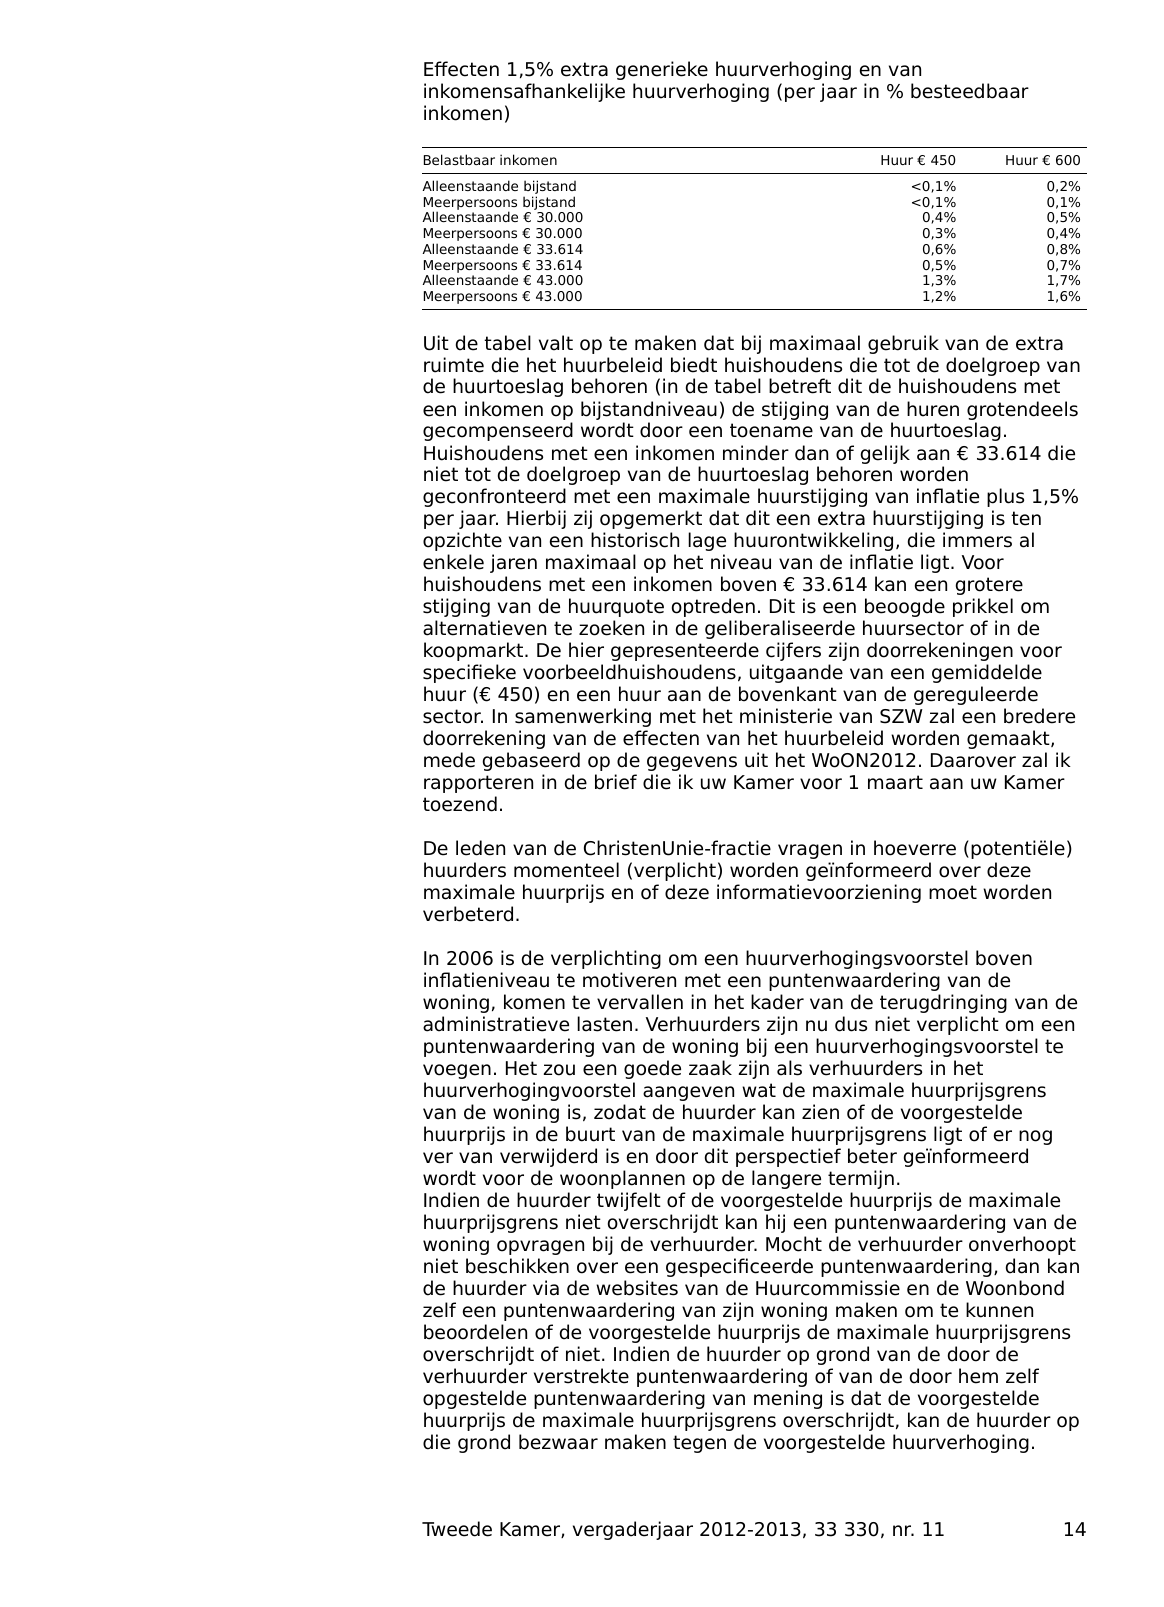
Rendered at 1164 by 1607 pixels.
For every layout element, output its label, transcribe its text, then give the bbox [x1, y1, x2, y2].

table_cell 0,8% [962, 242, 1087, 257]
table_cell Meerpersoons € 43.000 [422, 289, 830, 309]
table_cell Alleenstaande € 33.614 [422, 242, 830, 257]
text In 2006 is de verplichting om een huurverhogingsvoorstel boven inflatieniveau te motiveren met een puntenwaardering van de woning, komen te vervallen in het kader van de terugdringing van de administratieve lasten. Verhuurders zijn nu dus niet verplicht om een puntenwaardering van de woning bij een huurverhogingsvoorstel te voegen. Het zou een goede zaak zijn als verhuurders in het huurverhogingvoorstel aangeven wat de maximale huurprijsgrens van de woning is, zodat de huurder kan zien of de voorgestelde huurprijs in de buurt van de maximale huurprijsgrens ligt of er nog ver van verwijderd is en door dit perspectief beter geïnformeerd wordt voor de woonplannen op de langere termijn. [422, 948, 1087, 1190]
table_header Huur € 600 [962, 148, 1087, 173]
text Indien de huurder twijfelt of de voorgestelde huurprijs de maximale huurprijsgrens niet overschrijdt kan hij een puntenwaardering van de woning opvragen bij de verhuurder. Mocht de verhuurder onverhoopt niet beschikken over een gespecificeerde puntenwaardering, dan kan de huurder via de websites van de Huurcommissie en de Woonbond zelf een puntenwaardering van zijn woning maken om te kunnen beoordelen of de voorgestelde huurprijs de maximale huurprijsgrens overschrijdt of niet. Indien de huurder op grond van de door de verhuurder verstrekte puntenwaardering of van de door hem zelf opgestelde puntenwaardering van mening is dat de voorgestelde huurprijs de maximale huurprijsgrens overschrijdt, kan de huurder op die grond bezwaar maken tegen de voorgestelde huurverhoging. [422, 1190, 1087, 1454]
table_cell Meerpersoons € 30.000 [422, 226, 830, 242]
text De leden van de ChristenUnie-fractie vragen in hoeverre (potentiële) huurders momenteel (verplicht) worden geïnformeerd over deze maximale huurprijs en of deze informatievoorziening moet worden verbeterd. [422, 838, 1087, 926]
table_cell 1,2% [830, 289, 962, 309]
table_cell <0,1% [830, 174, 962, 194]
table_cell 0,3% [830, 226, 962, 242]
text Effecten 1,5% extra generieke huurverhoging en van inkomensafhankelijke huurverhoging (per jaar in % besteedbaar inkomen) [422, 59, 1087, 125]
table_cell 0,5% [962, 210, 1087, 226]
table_cell 0,1% [962, 195, 1087, 210]
table_cell Alleenstaande € 30.000 [422, 210, 830, 226]
table_cell 1,7% [962, 273, 1087, 289]
table_cell 0,5% [830, 258, 962, 273]
table_header Belastbaar inkomen [422, 148, 830, 173]
table_cell 0,7% [962, 258, 1087, 273]
table_cell <0,1% [830, 195, 962, 210]
table_cell 0,2% [962, 174, 1087, 194]
table_cell 1,3% [830, 273, 962, 289]
table_cell 0,6% [830, 242, 962, 257]
table_cell 1,6% [962, 289, 1087, 309]
text Uit de tabel valt op te maken dat bij maximaal gebruik van de extra ruimte die het huurbeleid biedt huishoudens die tot de doelgroep van de huurtoeslag behoren (in de tabel betreft dit de huishoudens met een inkomen op bijstandniveau) de stijging van de huren grotendeels gecompenseerd wordt door een toename van de huurtoeslag. Huishoudens met een inkomen minder dan of gelijk aan € 33.614 die niet tot de doelgroep van de huurtoeslag behoren worden geconfronteerd met een maximale huurstijging van inflatie plus 1,5% per jaar. Hierbij zij opgemerkt dat dit een extra huurstijging is ten opzichte van een historisch lage huurontwikkeling, die immers al enkele jaren maximaal op het niveau van de inflatie ligt. Voor huishoudens met een inkomen boven € 33.614 kan een grotere stijging van de huurquote optreden. Dit is een beoogde prikkel om alternatieven te zoeken in de geliberaliseerde huursector of in de koopmarkt. De hier gepresenteerde cijfers zijn doorrekeningen voor specifieke voorbeeldhuishoudens, uitgaande van een gemiddelde huur (€ 450) en een huur aan de bovenkant van de gereguleerde sector. In samenwerking met het ministerie van SZW zal een bredere doorrekening van de effecten van het huurbeleid worden gemaakt, mede gebaseerd op de gegevens uit het WoON2012. Daarover zal ik rapporteren in de brief die ik uw Kamer voor 1 maart aan uw Kamer toezend. [422, 332, 1087, 816]
table_cell Meerpersoons bijstand [422, 195, 830, 210]
table_cell 0,4% [830, 210, 962, 226]
table_cell Meerpersoons € 33.614 [422, 258, 830, 273]
table_cell Alleenstaande bijstand [422, 174, 830, 194]
table_cell Alleenstaande € 43.000 [422, 273, 830, 289]
table_header Huur € 450 [830, 148, 962, 173]
table_cell 0,4% [962, 226, 1087, 242]
